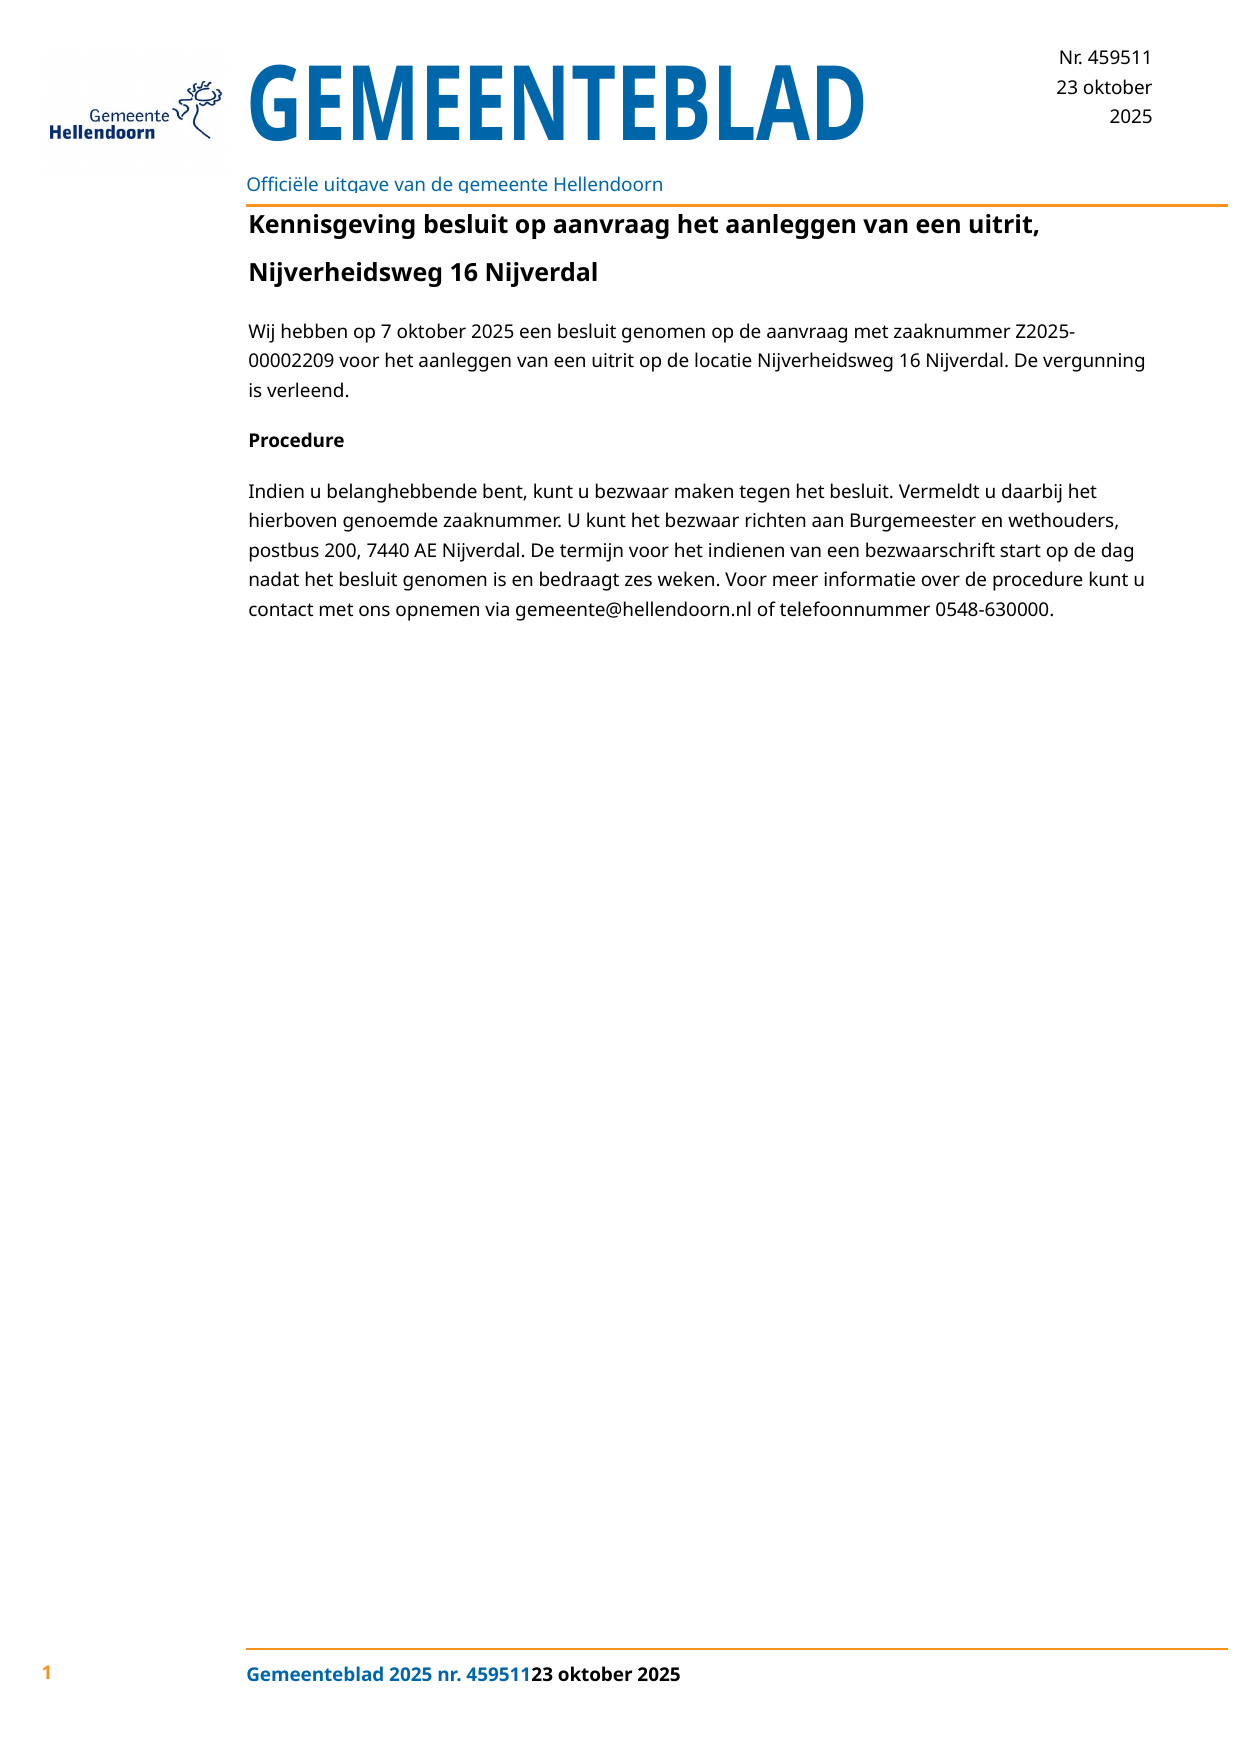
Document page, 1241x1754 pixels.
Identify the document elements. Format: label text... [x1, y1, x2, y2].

text Wij hebben op 7 oktober 2025 een besluit genomen op de aanvraag met zaaknummer Z2025-00002209 voor het aanleggen van een uitrit op de locatie Nijverheidsweg 16 Nijverdal. De vergunning is verleend. [248, 318, 1152, 403]
text Kennisgeving besluit op aanvraag het aanleggen van een uitrit, Nijverheidsweg 16 Nijverdal [248, 207, 1152, 288]
text Procedure [248, 427, 1152, 453]
picture [41, 47, 231, 172]
text Indien u belanghebbende bent, kunt u bezwaar maken tegen het besluit. Vermeldt u daarbij het hierboven genoemde zaaknummer. U kunt het bezwaar richten aan Burgemeester en wethouders, postbus 200, 7440 AE Nijverdal. De termijn voor het indienen van een bezwaarschrift start op de dag nadat het besluit genomen is en bedraagt zes weken. Voor meer informatie over de procedure kunt u contact met ons opnemen via gemeente@hellendoorn.nl of telefoonnummer 0548-630000. [248, 478, 1152, 622]
